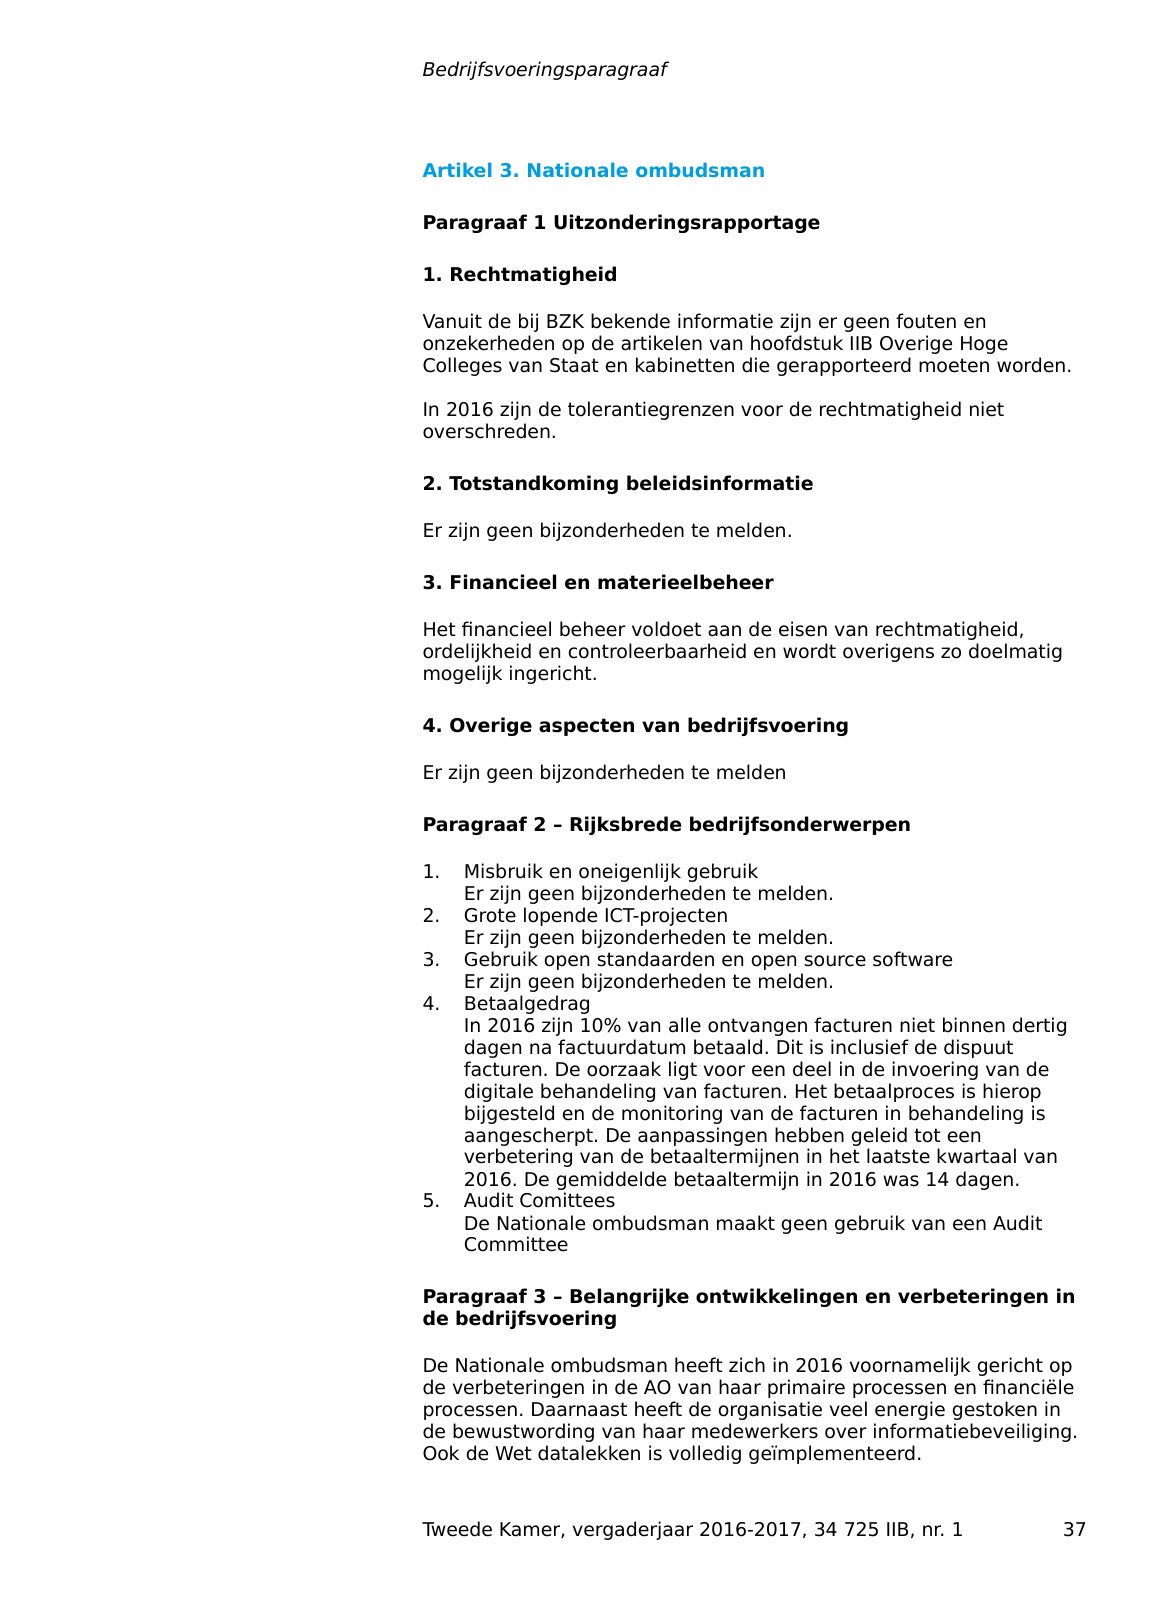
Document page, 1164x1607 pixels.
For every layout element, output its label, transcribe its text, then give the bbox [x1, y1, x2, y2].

text 3. Gebruik open standaarden en open source software [422, 949, 1087, 971]
subtitle 1. Rechtmatigheid [422, 264, 1087, 286]
subtitle Paragraaf 1 Uitzonderingsrapportage [422, 212, 1087, 234]
text Het financieel beheer voldoet aan de eisen van rechtmatigheid, ordelijkheid en controleerbaarheid en wordt overigens zo doelmatig mogelijk ingericht. [422, 619, 1087, 685]
subtitle Paragraaf 2 – Rijksbrede bedrijfsonderwerpen [422, 814, 1087, 836]
text In 2016 zijn de tolerantiegrenzen voor de rechtmatigheid niet overschreden. [422, 399, 1087, 443]
text Er zijn geen bijzonderheden te melden. [422, 520, 1087, 542]
text In 2016 zijn 10% van alle ontvangen facturen niet binnen dertig dagen na factuurdatum betaald. Dit is inclusief de dispuut facturen. De oorzaak ligt voor een deel in de invoering van de digitale behandeling van facturen. Het betaalproces is hierop bijgesteld en de monitoring van de facturen in behandeling is aangescherpt. De aanpassingen hebben geleid tot een verbetering van de betaaltermijnen in het laatste kwartaal van 2016. De gemiddelde betaaltermijn in 2016 was 14 dagen. [464, 1014, 1087, 1190]
subtitle Paragraaf 3 – Belangrijke ontwikkelingen en verbeteringen in de bedrijfsvoering [422, 1286, 1087, 1330]
text Er zijn geen bijzonderheden te melden [422, 762, 1087, 784]
text Vanuit de bij BZK bekende informatie zijn er geen fouten en onzekerheden op de artikelen van hoofdstuk IIB Overige Hoge Colleges van Staat en kabinetten die gerapporteerd moeten worden. [422, 311, 1087, 377]
text 1. Misbruik en oneigenlijk gebruik [422, 861, 1087, 883]
text 4. Betaalgedrag [422, 993, 1087, 1014]
text 5. Audit Comittees [422, 1190, 1087, 1212]
subtitle Artikel 3. Nationale ombudsman [422, 160, 1087, 182]
text Er zijn geen bijzonderheden te melden. [464, 971, 1087, 993]
text Er zijn geen bijzonderheden te melden. [464, 883, 1087, 905]
subtitle 3. Financieel en materieelbeheer [422, 572, 1087, 594]
text Er zijn geen bijzonderheden te melden. [464, 927, 1087, 949]
text 2. Grote lopende ICT-projecten [422, 905, 1087, 927]
subtitle 2. Totstandkoming beleidsinformatie [422, 473, 1087, 495]
text De Nationale ombudsman heeft zich in 2016 voornamelijk gericht op de verbeteringen in de AO van haar primaire processen en financiële processen. Daarnaast heeft de organisatie veel energie gestoken in de bewustwording van haar medewerkers over informatiebeveiliging. Ook de Wet datalekken is volledig geïmplementeerd. [422, 1355, 1087, 1465]
subtitle 4. Overige aspecten van bedrijfsvoering [422, 715, 1087, 737]
text De Nationale ombudsman maakt geen gebruik van een Audit Committee [464, 1212, 1087, 1256]
